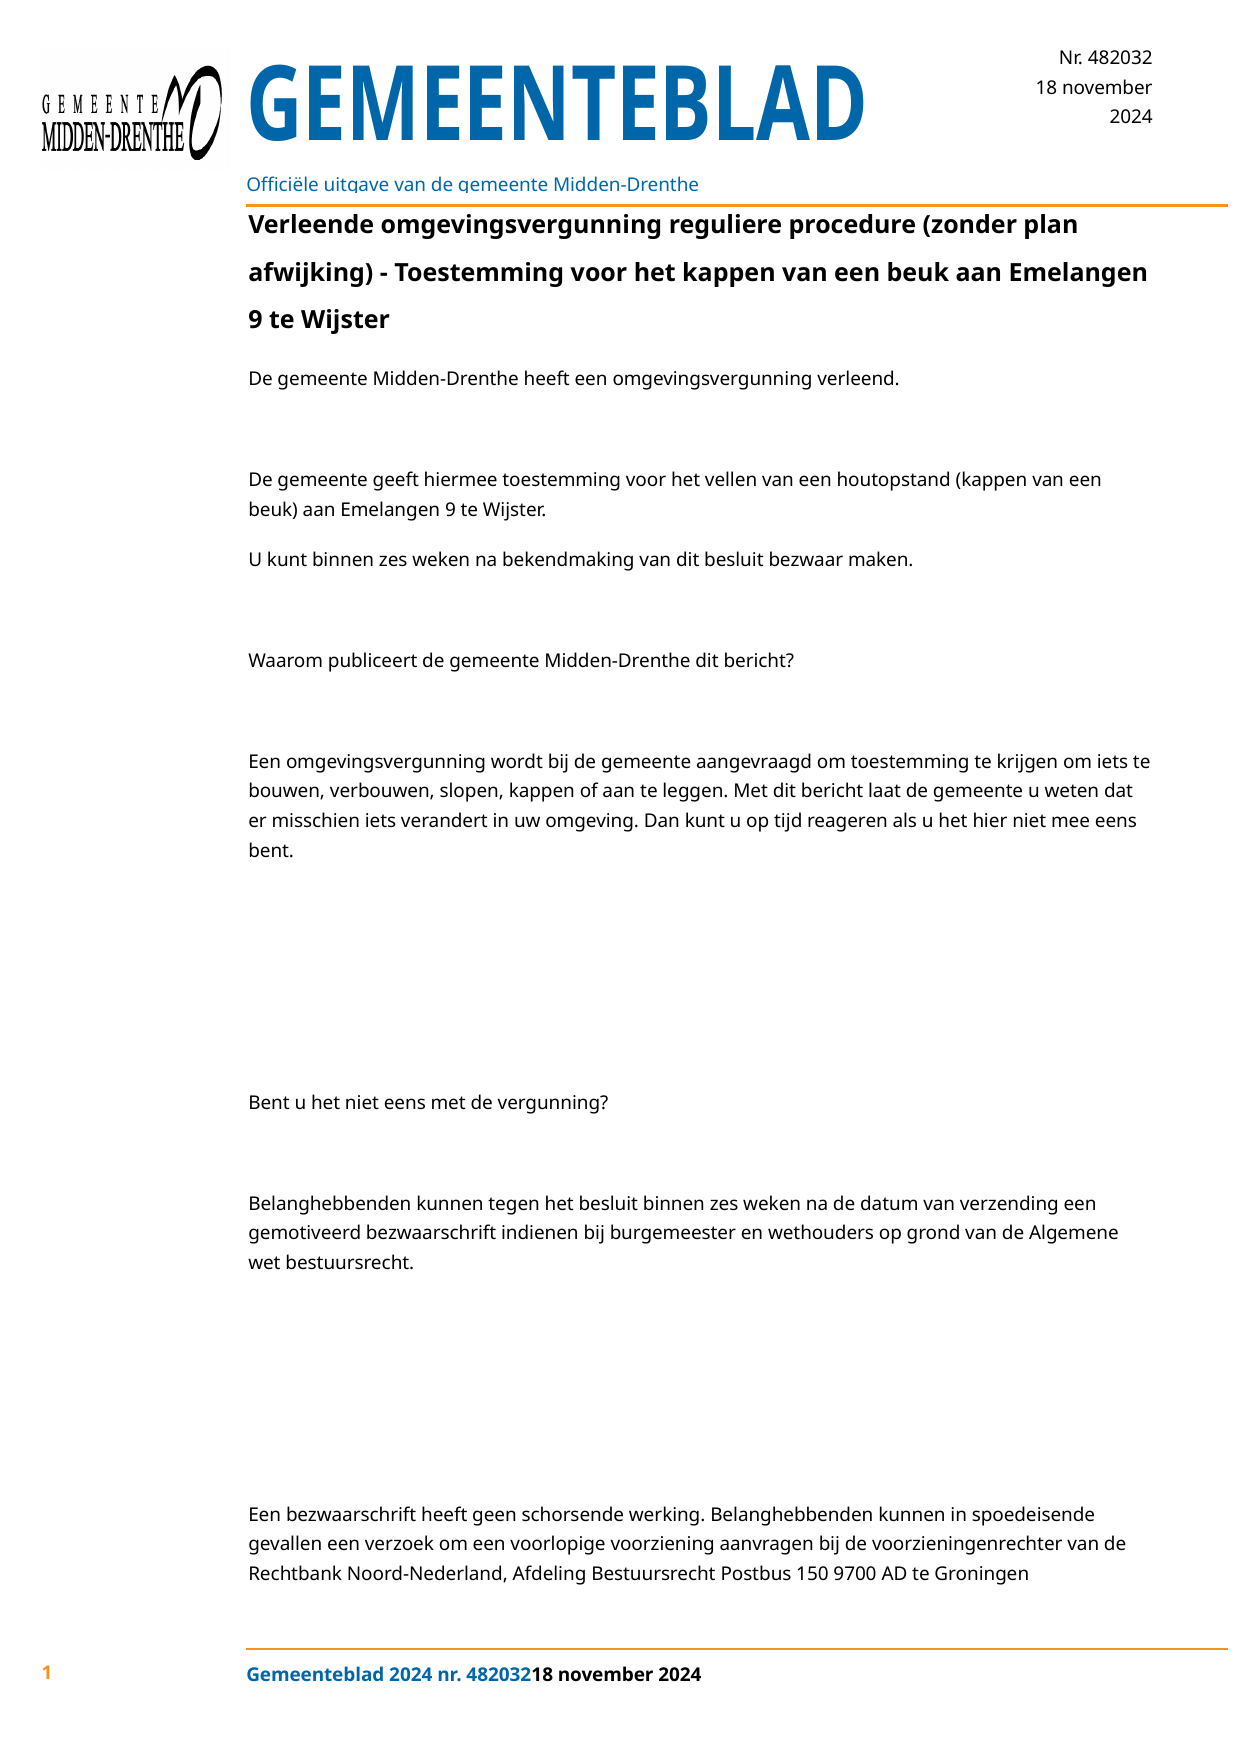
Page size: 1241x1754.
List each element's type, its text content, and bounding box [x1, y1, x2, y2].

text De gemeente geeft hiermee toestemming voor het vellen van een houtopstand (kappen van een beuk) aan Emelangen 9 te Wijster. [248, 466, 1152, 522]
text Een bezwaarschrift heeft geen schorsende werking. Belanghebbenden kunnen in spoedeisende gevallen een verzoek om een voorlopige voorziening aanvragen bij de voorzieningenrechter van de Rechtbank Noord-Nederland, Afdeling Bestuursrecht Postbus 150 9700 AD te Groningen [248, 1501, 1152, 1586]
text De gemeente Midden-Drenthe heeft een omgevingsvergunning verleend. [248, 366, 1152, 391]
picture [41, 47, 231, 172]
text Waarom publiceert de gemeente Midden-Drenthe dit bericht? [248, 647, 1152, 673]
text Een omgevingsvergunning wordt bij de gemeente aangevraagd om toestemming te krijgen om iets te bouwen, verbouwen, slopen, kappen of aan te leggen. Met dit bericht laat de gemeente u weten dat er misschien iets verandert in uw omgeving. Dan kunt u op tijd reageren als u het hier niet mee eens bent. [248, 748, 1152, 862]
text U kunt binnen zes weken na bekendmaking van dit besluit bezwaar maken. [248, 546, 1152, 572]
text Bent u het niet eens met de vergunning? [248, 1089, 1152, 1114]
text Verleende omgevingsvergunning reguliere procedure (zonder plan afwijking) - Toestemming voor het kappen van een beuk aan Emelangen 9 te Wijster [248, 207, 1152, 336]
text Belanghebbenden kunnen tegen het besluit binnen zes weken na de datum van verzending een gemotiveerd bezwaarschrift indienen bij burgemeester en wethouders op grond van de Algemene wet bestuursrecht. [248, 1190, 1152, 1274]
